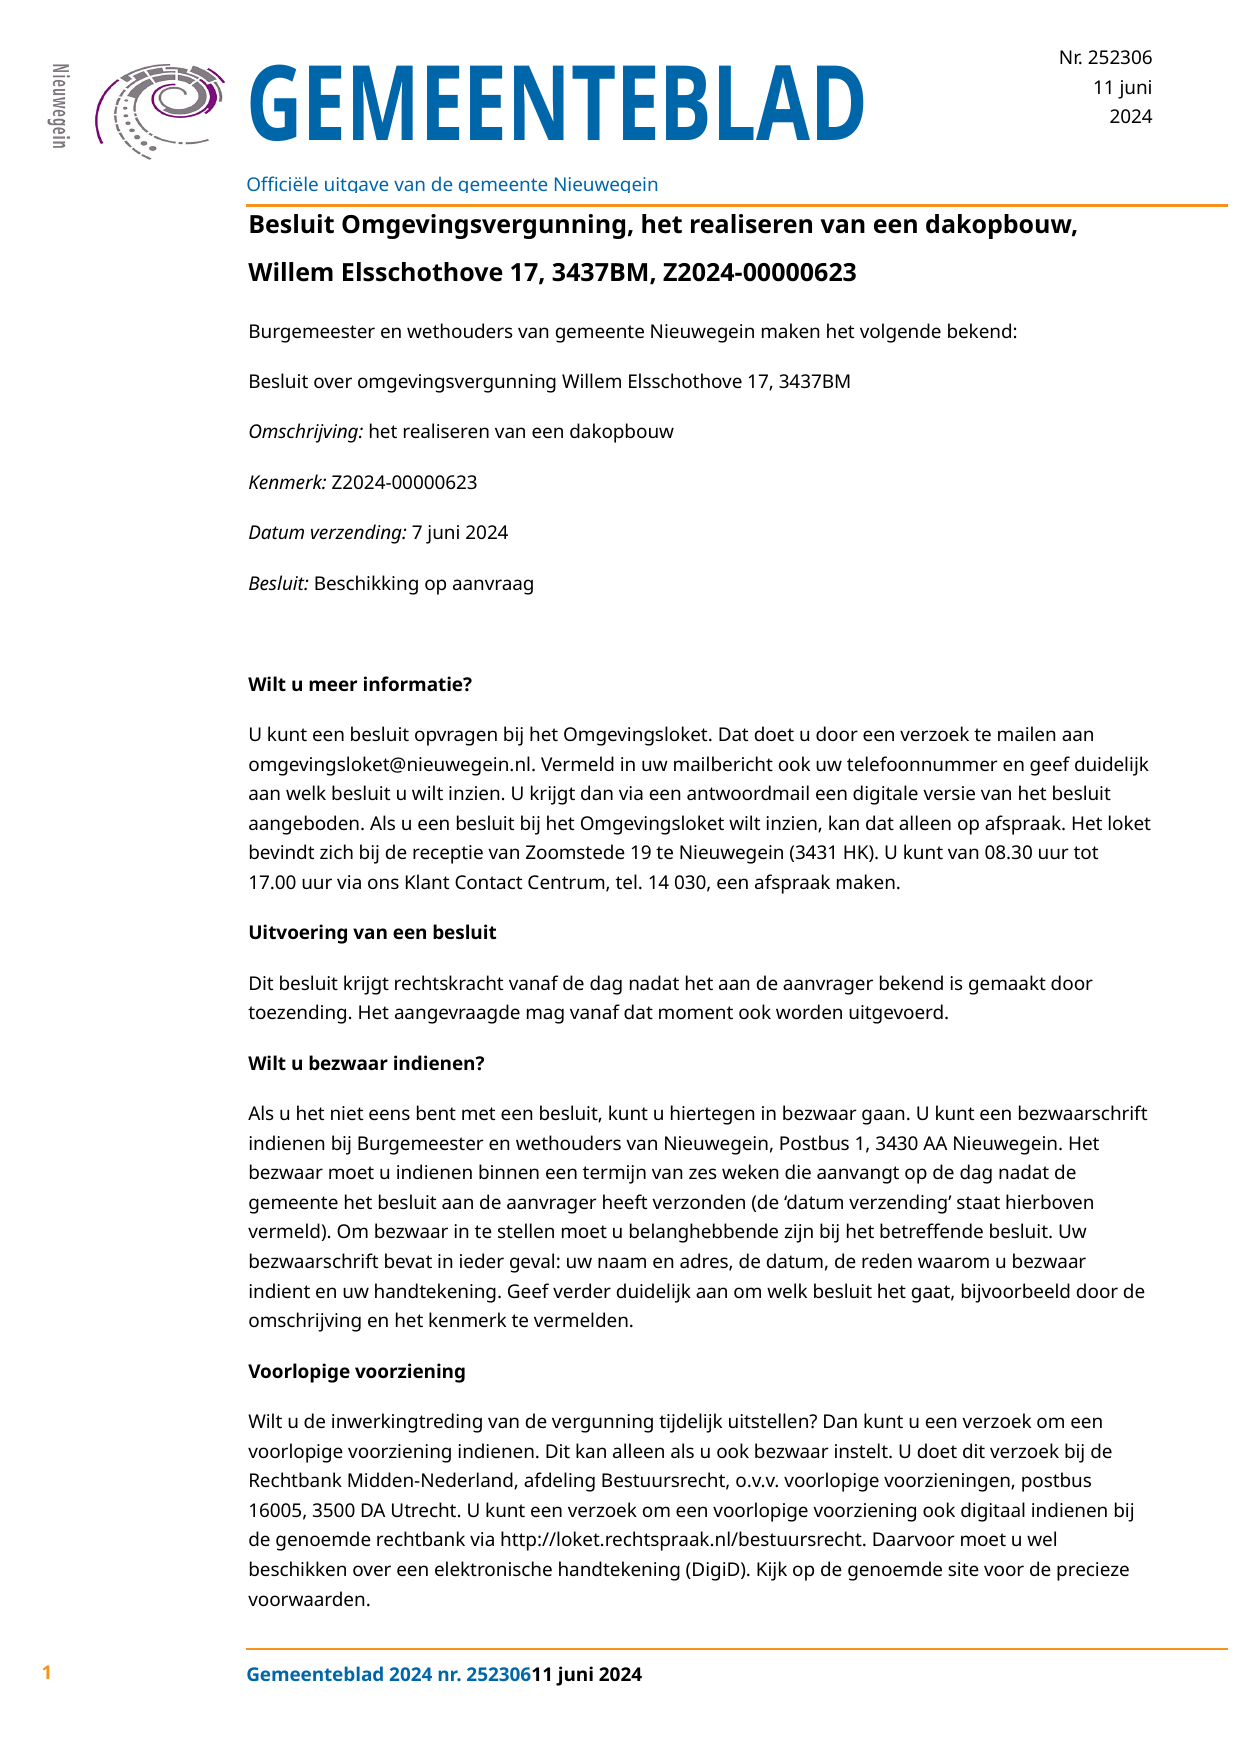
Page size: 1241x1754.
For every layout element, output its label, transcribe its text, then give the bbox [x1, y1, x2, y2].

text Besluit: Beschikking op aanvraag [248, 570, 1152, 596]
picture [41, 47, 231, 172]
text Voorlopige voorziening [248, 1358, 1152, 1384]
text Burgemeester en wethouders van gemeente Nieuwegein maken het volgende bekend: [248, 318, 1152, 344]
text Wilt u de inwerkingtreding van de vergunning tijdelijk uitstellen? Dan kunt u een verzoek om een voorlopige voorziening indienen. Dit kan alleen als u ook bezwaar instelt. U doet dit verzoek bij de Rechtbank Midden-Nederland, afdeling Bestuursrecht, o.v.v. voorlopige voorzieningen, postbus 16005, 3500 DA Utrecht. U kunt een verzoek om een voorlopige voorziening ook digitaal indienen bij de genoemde rechtbank via http://loket.rechtspraak.nl/bestuursrecht. Daarvoor moet u wel beschikken over een elektronische handtekening (DigiD). Kijk op de genoemde site voor de precieze voorwaarden. [248, 1408, 1152, 1612]
text Wilt u bezwaar indienen? [248, 1050, 1152, 1076]
text Kenmerk: Z2024-00000623 [248, 469, 1152, 495]
text Datum verzending: 7 juni 2024 [248, 519, 1152, 545]
text Besluit Omgevingsvergunning, het realiseren van een dakopbouw, Willem Elsschothove 17, 3437BM, Z2024-00000623 [248, 207, 1152, 288]
text Dit besluit krijgt rechtskracht vanaf de dag nadat het aan de aanvrager bekend is gemaakt door toezending. Het aangevraagde mag vanaf dat moment ook worden uitgevoerd. [248, 970, 1152, 1025]
text Omschrijving: het realiseren van een dakopbouw [248, 419, 1152, 444]
text U kunt een besluit opvragen bij het Omgevingsloket. Dat doet u door een verzoek te mailen aan omgevingsloket@nieuwegein.nl. Vermeld in uw mailbericht ook uw telefoonnummer en geef duidelijk aan welk besluit u wilt inzien. U krijgt dan via een antwoordmail een digitale versie van het besluit aangeboden. Als u een besluit bij het Omgevingsloket wilt inzien, kan dat alleen op afspraak. Het loket bevindt zich bij de receptie van Zoomstede 19 te Nieuwegein (3431 HK). U kunt van 08.30 uur tot 17.00 uur via ons Klant Contact Centrum, tel. 14 030, een afspraak maken. [248, 721, 1152, 895]
text Besluit over omgevingsvergunning Willem Elsschothove 17, 3437BM [248, 368, 1152, 394]
text Uitvoering van een besluit [248, 919, 1152, 945]
text Als u het niet eens bent met een besluit, kunt u hiertegen in bezwaar gaan. U kunt een bezwaarschrift indienen bij Burgemeester en wethouders van Nieuwegein, Postbus 1, 3430 AA Nieuwegein. Het bezwaar moet u indienen binnen een termijn van zes weken die aanvangt op de dag nadat de gemeente het besluit aan de aanvrager heeft verzonden (de ‘datum verzending’ staat hierboven vermeld). Om bezwaar in te stellen moet u belanghebbende zijn bij het betreffende besluit. Uw bezwaarschrift bevat in ieder geval: uw naam en adres, de datum, de reden waarom u bezwaar indient en uw handtekening. Geef verder duidelijk aan om welk besluit het gaat, bijvoorbeeld door de omschrijving en het kenmerk te vermelden. [248, 1100, 1152, 1333]
text Wilt u meer informatie? [248, 671, 1152, 697]
